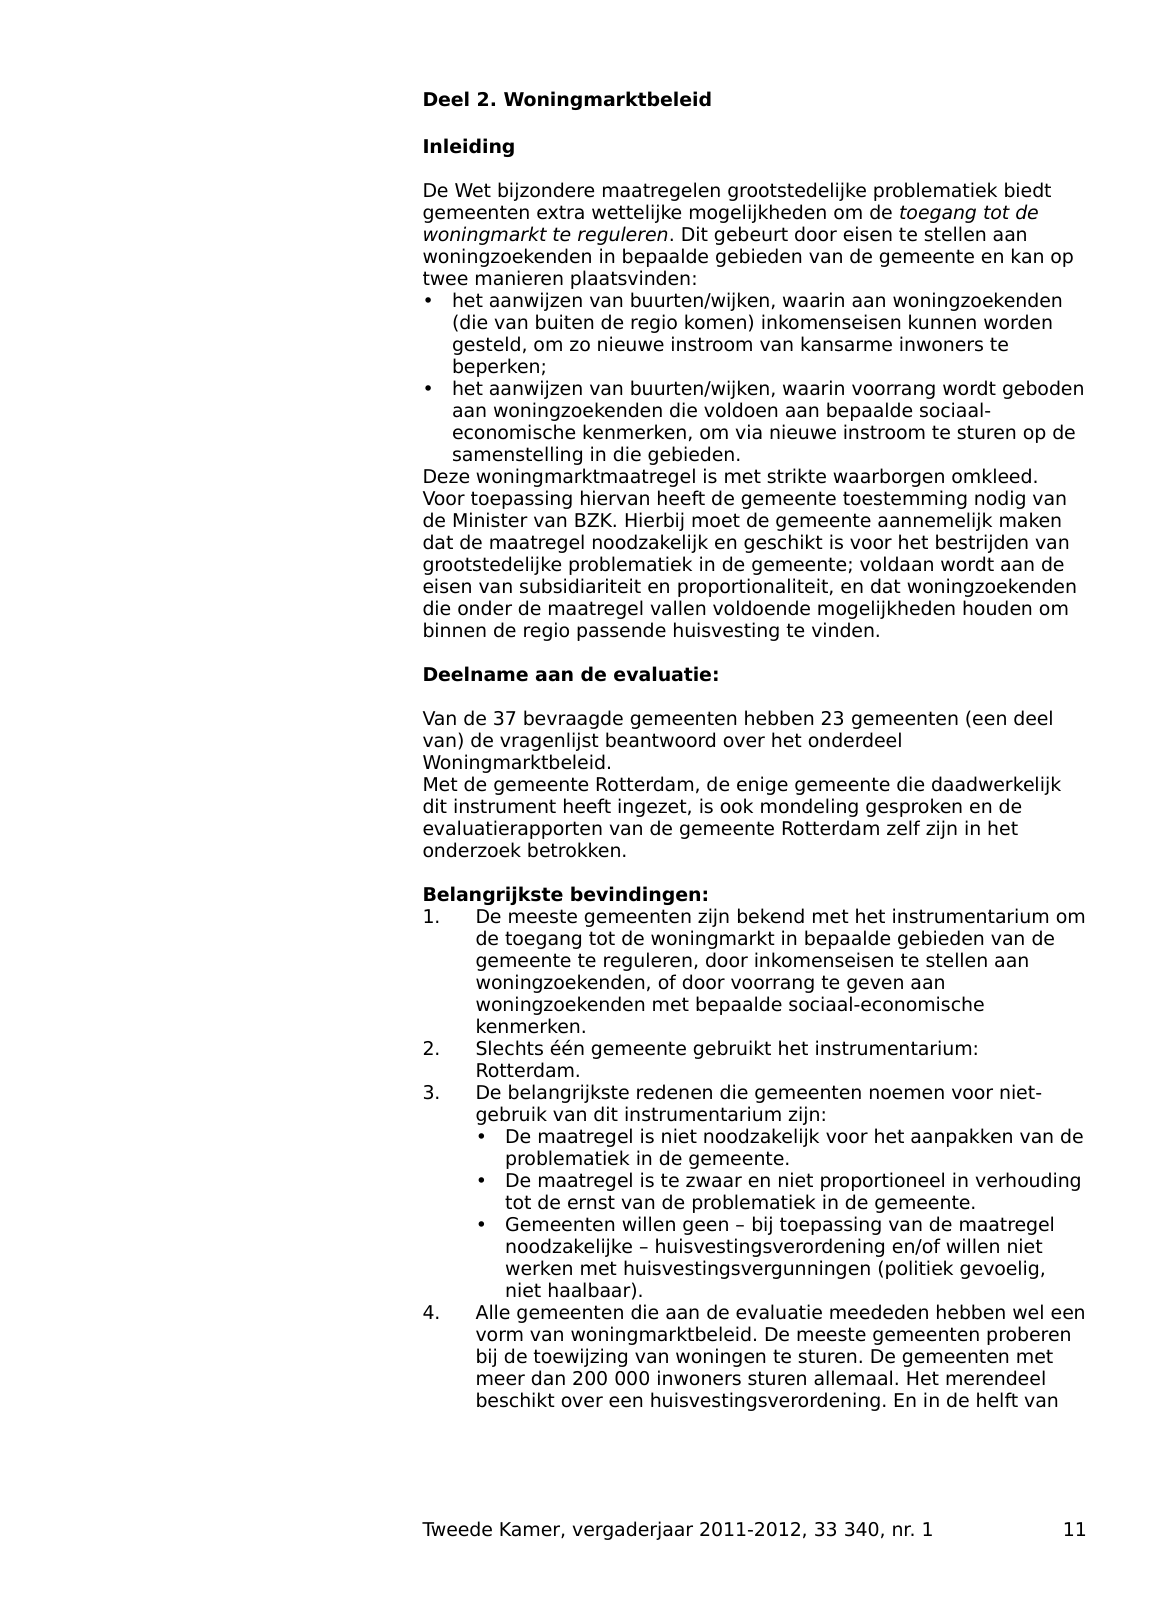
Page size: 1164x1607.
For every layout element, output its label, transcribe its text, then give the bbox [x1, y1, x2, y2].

subtitle Deelname aan de evaluatie: [422, 664, 1087, 686]
text 3. De belangrijkste redenen die gemeenten noemen voor niet-gebruik van dit instrumentarium zijn: [422, 1082, 1087, 1126]
text Deze woningmarktmaatregel is met strikte waarborgen omkleed. Voor toepassing hiervan heeft de gemeente toestemming nodig van de Minister van BZK. Hierbij moet de gemeente aannemelijk maken dat de maatregel noodzakelijk en geschikt is voor het bestrijden van grootstedelijke problematiek in de gemeente; voldaan wordt aan de eisen van subsidiariteit en proportionaliteit, en dat woningzoekenden die onder de maatregel vallen voldoende mogelijkheden houden om binnen de regio passende huisvesting te vinden. [422, 466, 1087, 642]
text • De maatregel is te zwaar en niet proportioneel in verhouding tot de ernst van de problematiek in de gemeente. [476, 1170, 1087, 1214]
text • het aanwijzen van buurten/wijken, waarin voorrang wordt geboden aan woningzoekenden die voldoen aan bepaalde sociaal-economische kenmerken, om via nieuwe instroom te sturen op de samenstelling in die gebieden. [422, 378, 1087, 466]
text • Gemeenten willen geen – bij toepassing van de maatregel noodzakelijke – huisvestingsverordening en/of willen niet werken met huisvestingsvergunningen (politiek gevoelig, niet haalbaar). [476, 1214, 1087, 1302]
text Van de 37 bevraagde gemeenten hebben 23 gemeenten (een deel van) de vragenlijst beantwoord over het onderdeel Woningmarktbeleid. [422, 708, 1087, 774]
text 4. Alle gemeenten die aan de evaluatie meededen hebben wel een vorm van woningmarktbeleid. De meeste gemeenten proberen bij de toewijzing van woningen te sturen. De gemeenten met meer dan 200 000 inwoners sturen allemaal. Het merendeel beschikt over een huisvestingsverordening. En in de helft van [422, 1302, 1087, 1412]
text De Wet bijzondere maatregelen grootstedelijke problematiek biedt gemeenten extra wettelijke mogelijkheden om de toegang tot de woningmarkt te reguleren. Dit gebeurt door eisen te stellen aan woningzoekenden in bepaalde gebieden van de gemeente en kan op twee manieren plaatsvinden: [422, 180, 1087, 290]
text • De maatregel is niet noodzakelijk voor het aanpakken van de problematiek in de gemeente. [476, 1126, 1087, 1170]
subtitle Belangrijkste bevindingen: [422, 884, 1087, 906]
text Met de gemeente Rotterdam, de enige gemeente die daadwerkelijk dit instrument heeft ingezet, is ook mondeling gesproken en de evaluatierapporten van de gemeente Rotterdam zelf zijn in het onderzoek betrokken. [422, 774, 1087, 862]
subtitle Inleiding [422, 136, 1087, 158]
text 1. De meeste gemeenten zijn bekend met het instrumentarium om de toegang tot de woningmarkt in bepaalde gebieden van de gemeente te reguleren, door inkomenseisen te stellen aan woningzoekenden, of door voorrang te geven aan woningzoekenden met bepaalde sociaal-economische kenmerken. [422, 906, 1087, 1038]
subtitle Deel 2. Woningmarktbeleid [422, 89, 1087, 111]
text • het aanwijzen van buurten/wijken, waarin aan woningzoekenden (die van buiten de regio komen) inkomenseisen kunnen worden gesteld, om zo nieuwe instroom van kansarme inwoners te beperken; [422, 290, 1087, 378]
text 2. Slechts één gemeente gebruikt het instrumentarium: Rotterdam. [422, 1038, 1087, 1082]
